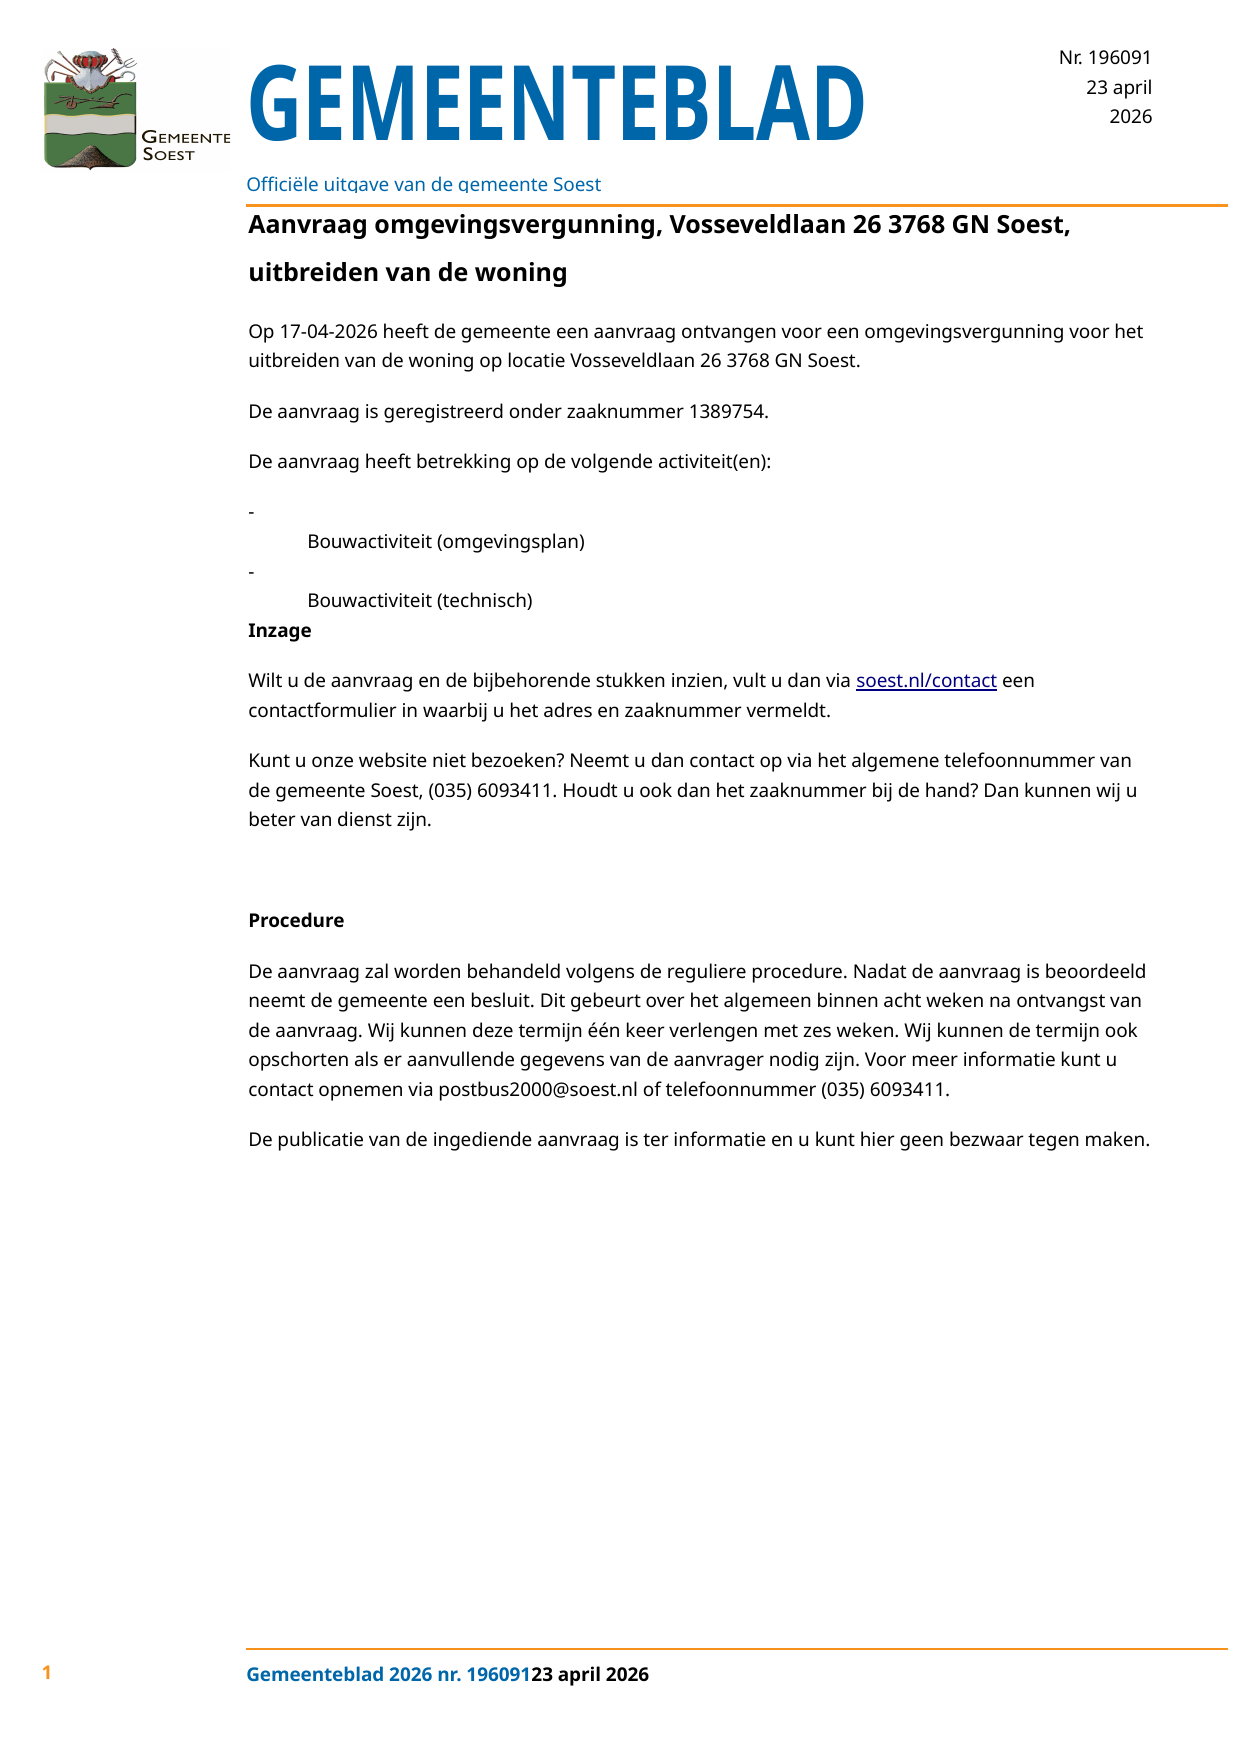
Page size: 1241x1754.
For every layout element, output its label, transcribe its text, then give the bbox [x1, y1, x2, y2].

text De aanvraag is geregistreerd onder zaaknummer 1389754. [248, 398, 1152, 424]
picture [41, 47, 231, 172]
text De aanvraag heeft betrekking op de volgende activiteit(en): [248, 448, 1152, 474]
text Wilt u de aanvraag en de bijbehorende stukken inzien, vult u dan via soest.nl/contact een contactformulier in waarbij u het adres en zaaknummer vermeldt. [248, 667, 1152, 723]
text Op 17-04-2026 heeft de gemeente een aanvraag ontvangen voor een omgevingsvergunning voor het uitbreiden van de woning op locatie Vosseveldlaan 26 3768 GN Soest. [248, 318, 1152, 373]
text Aanvraag omgevingsvergunning, Vosseveldlaan 26 3768 GN Soest, uitbreiden van de woning [248, 207, 1152, 288]
text De aanvraag zal worden behandeld volgens de reguliere procedure. Nadat de aanvraag is beoordeeld neemt de gemeente een besluit. Dit gebeurt over het algemeen binnen acht weken na ontvangst van de aanvraag. Wij kunnen deze termijn één keer verlengen met zes weken. Wij kunnen de termijn ook opschorten als er aanvullende gegevens van de aanvrager nodig zijn. Voor meer informatie kunt u contact opnemen via postbus2000@soest.nl of telefoonnummer (035) 6093411. [248, 958, 1152, 1102]
list Bouwactiviteit (technisch) [248, 587, 1152, 613]
text Procedure [248, 907, 1152, 933]
text Kunt u onze website niet bezoeken? Neemt u dan contact op via het algemene telefoonnummer van de gemeente Soest, (035) 6093411. Houdt u ook dan het zaaknummer bij de hand? Dan kunnen wij u beter van dienst zijn. [248, 747, 1152, 832]
text De publicatie van de ingediende aanvraag is ter informatie en u kunt hier geen bezwaar tegen maken. [248, 1127, 1152, 1152]
text Inzage [248, 617, 1152, 643]
list Bouwactiviteit (omgevingsplan) [248, 528, 1152, 554]
